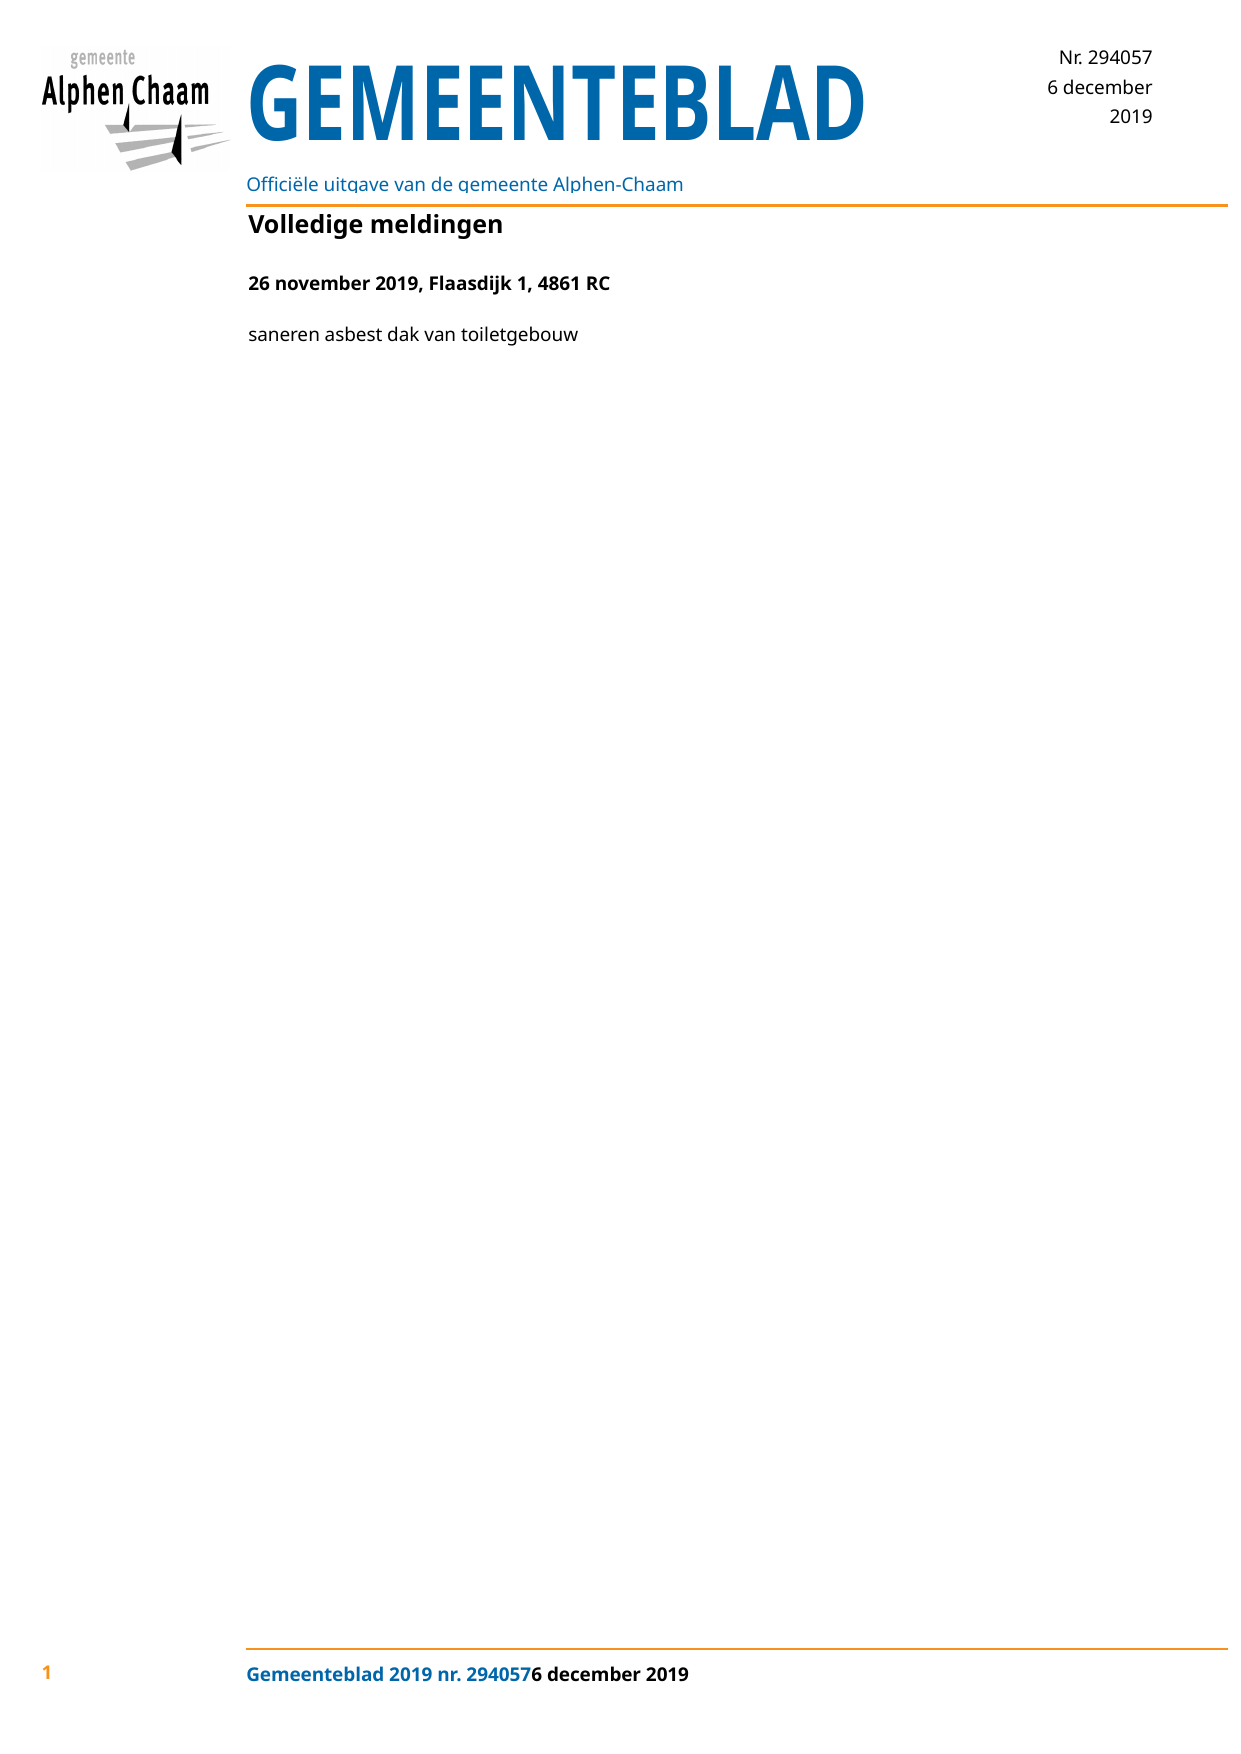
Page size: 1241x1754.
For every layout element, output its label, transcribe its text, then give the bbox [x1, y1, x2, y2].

text 26 november 2019, Flaasdijk 1, 4861 RC [248, 270, 1152, 296]
picture [41, 47, 231, 172]
text Volledige meldingen [248, 207, 1152, 241]
text saneren asbest dak van toiletgebouw [248, 321, 1152, 346]
